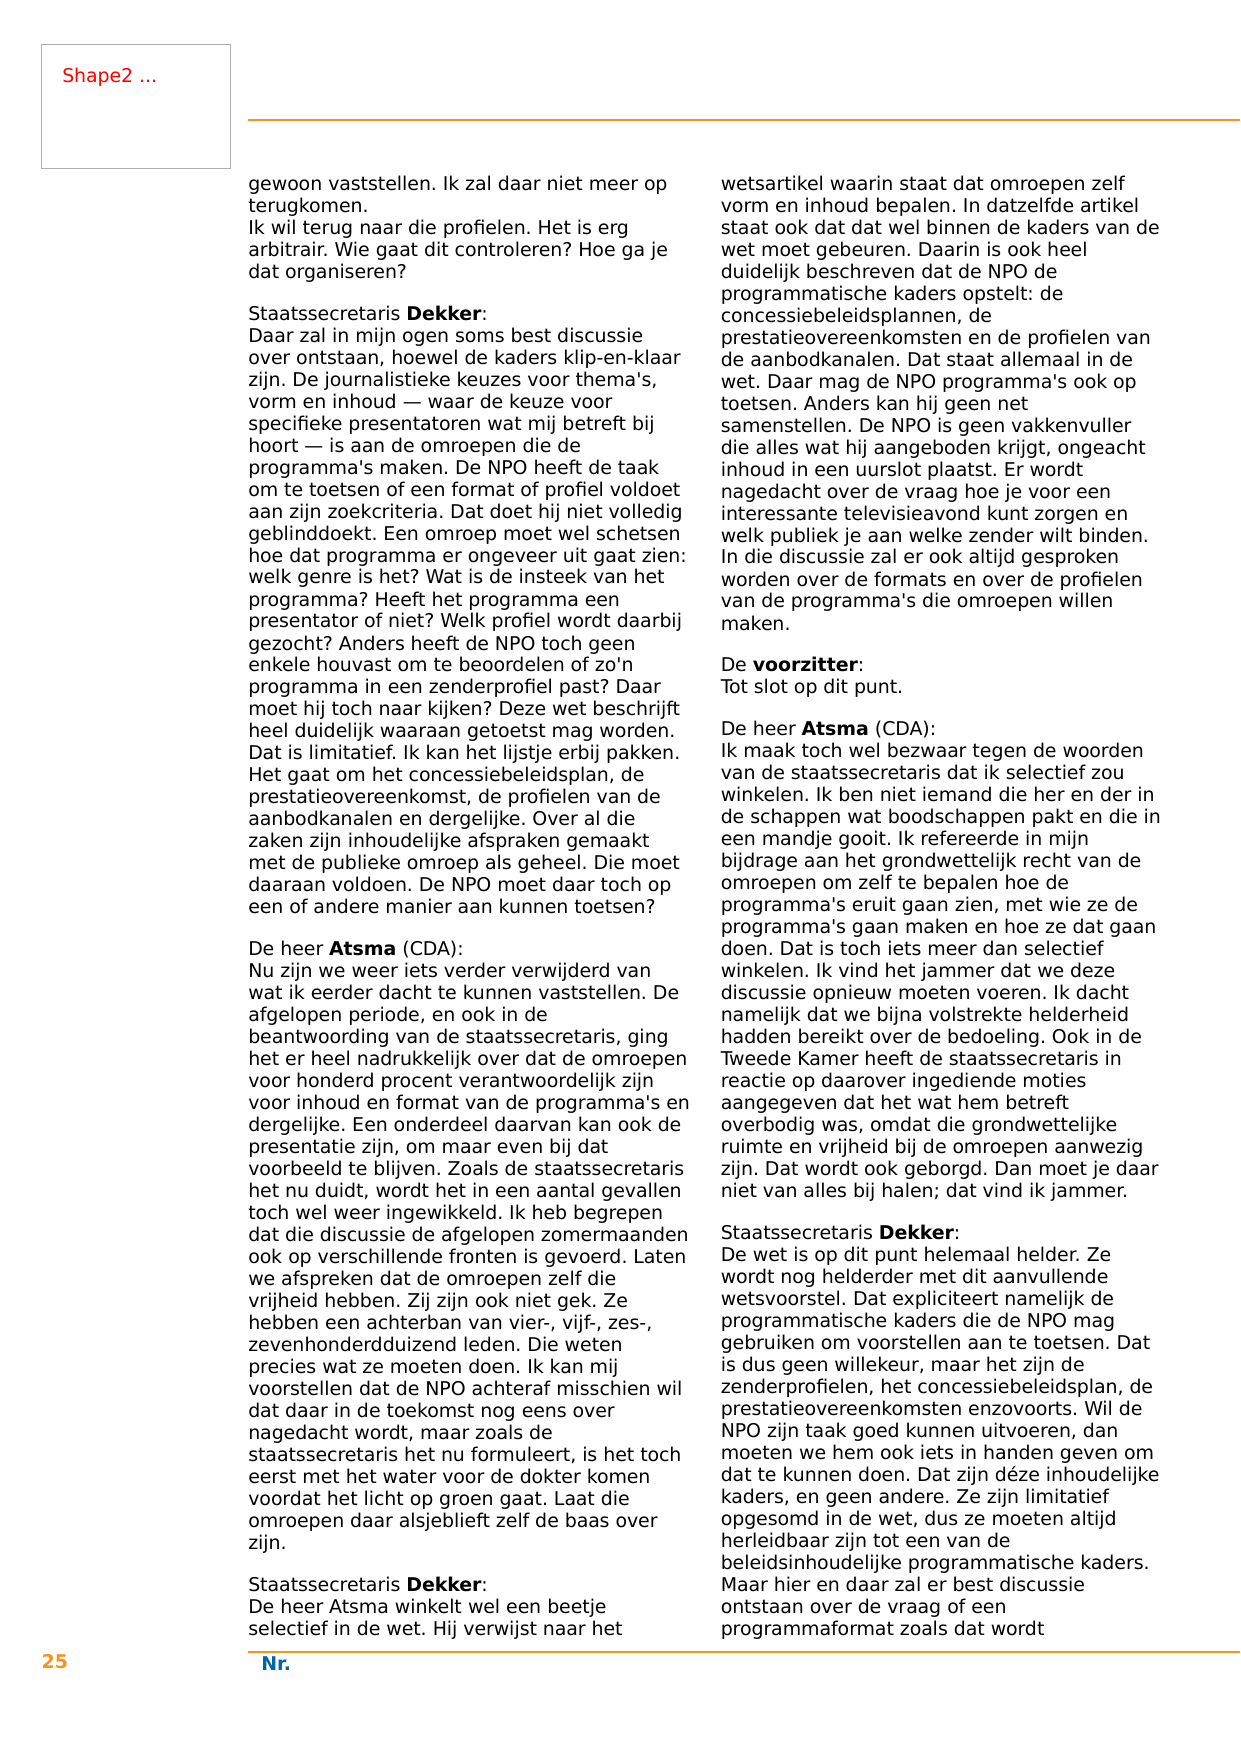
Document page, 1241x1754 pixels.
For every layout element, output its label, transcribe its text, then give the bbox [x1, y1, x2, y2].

text gewoon vaststellen. Ik zal daar niet meer op terugkomen. [248, 173, 691, 217]
text Ik wil terug naar die profielen. Het is erg arbitrair. Wie gaat dit controleren? Hoe ga je dat organiseren? [248, 217, 691, 283]
text Daar zal in mijn ogen soms best discussie over ontstaan, hoewel de kaders klip-en-klaar zijn. De journalistieke keuzes voor thema's, vorm en inhoud — waar de keuze voor specifieke presentatoren wat mij betreft bij hoort — is aan de omroepen die de programma's maken. De NPO heeft de taak om te toetsen of een format of profiel voldoet aan zijn zoekcriteria. Dat doet hij niet volledig geblinddoekt. Een omroep moet wel schetsen hoe dat programma er ongeveer uit gaat zien: welk genre is het? Wat is de insteek van het programma? Heeft het programma een presentator of niet? Welk profiel wordt daarbij gezocht? Anders heeft de NPO toch geen enkele houvast om te beoordelen of zo'n programma in een zenderprofiel past? Daar moet hij toch naar kijken? Deze wet beschrijft heel duidelijk waaraan getoetst mag worden. Dat is limitatief. Ik kan het lijstje erbij pakken. Het gaat om het concessiebeleidsplan, de prestatieovereenkomst, de profielen van de aanbodkanalen en dergelijke. Over al die zaken zijn inhoudelijke afspraken gemaakt met de publieke omroep als geheel. Die moet daaraan voldoen. De NPO moet daar toch op een of andere manier aan kunnen toetsen? [248, 325, 691, 918]
text De wet is op dit punt helemaal helder. Ze wordt nog helderder met dit aanvullende wetsvoorstel. Dat expliciteert namelijk de programmatische kaders die de NPO mag gebruiken om voorstellen aan te toetsen. Dat is dus geen willekeur, maar het zijn de zenderprofielen, het concessiebeleidsplan, de prestatieovereenkomsten enzovoorts. Wil de NPO zijn taak goed kunnen uitvoeren, dan moeten we hem ook iets in handen geven om dat te kunnen doen. Dat zijn déze inhoudelijke kaders, en geen andere. Ze zijn limitatief opgesomd in de wet, dus ze moeten altijd herleidbaar zijn tot een van de beleidsinhoudelijke programmatische kaders. Maar hier en daar zal er best discussie ontstaan over de vraag of een programmaformat zoals dat wordt [721, 1244, 1163, 1639]
text De heer Atsma winkelt wel een beetje selectief in de wet. Hij verwijst naar het [248, 1596, 691, 1639]
text De heer Atsma (CDA): [248, 938, 691, 960]
text Staatssecretaris Dekker: [721, 1222, 1163, 1244]
text Staatssecretaris Dekker: [248, 1573, 691, 1596]
text Staatssecretaris Dekker: [248, 303, 691, 325]
text Tot slot op dit punt. [721, 676, 1163, 698]
text De voorzitter: [721, 654, 1163, 676]
text wetsartikel waarin staat dat omroepen zelf vorm en inhoud bepalen. In datzelfde artikel staat ook dat dat wel binnen de kaders van de wet moet gebeuren. Daarin is ook heel duidelijk beschreven dat de NPO de programmatische kaders opstelt: de concessiebeleidsplannen, de prestatieovereenkomsten en de profielen van de aanbodkanalen. Dat staat allemaal in de wet. Daar mag de NPO programma's ook op toetsen. Anders kan hij geen net samenstellen. De NPO is geen vakkenvuller die alles wat hij aangeboden krijgt, ongeacht inhoud in een uurslot plaatst. Er wordt nagedacht over de vraag hoe je voor een interessante televisieavond kunt zorgen en welk publiek je aan welke zender wilt binden. In die discussie zal er ook altijd gesproken worden over de formats en over de profielen van de programma's die omroepen willen maken. [721, 173, 1163, 634]
text De heer Atsma (CDA): [721, 718, 1163, 740]
text Ik maak toch wel bezwaar tegen de woorden van de staatssecretaris dat ik selectief zou winkelen. Ik ben niet iemand die her en der in de schappen wat boodschappen pakt en die in een mandje gooit. Ik refereerde in mijn bijdrage aan het grondwettelijk recht van de omroepen om zelf te bepalen hoe de programma's eruit gaan zien, met wie ze de programma's gaan maken en hoe ze dat gaan doen. Dat is toch iets meer dan selectief winkelen. Ik vind het jammer dat we deze discussie opnieuw moeten voeren. Ik dacht namelijk dat we bijna volstrekte helderheid hadden bereikt over de bedoeling. Ook in de Tweede Kamer heeft de staatssecretaris in reactie op daarover ingediende moties aangegeven dat het wat hem betreft overbodig was, omdat die grondwettelijke ruimte en vrijheid bij de omroepen aanwezig zijn. Dat wordt ook geborgd. Dan moet je daar niet van alles bij halen; dat vind ik jammer. [721, 740, 1163, 1202]
text Nu zijn we weer iets verder verwijderd van wat ik eerder dacht te kunnen vaststellen. De afgelopen periode, en ook in de beantwoording van de staatssecretaris, ging het er heel nadrukkelijk over dat de omroepen voor honderd procent verantwoordelijk zijn voor inhoud en format van de programma's en dergelijke. Een onderdeel daarvan kan ook de presentatie zijn, om maar even bij dat voorbeeld te blijven. Zoals de staatssecretaris het nu duidt, wordt het in een aantal gevallen toch wel weer ingewikkeld. Ik heb begrepen dat die discussie de afgelopen zomermaanden ook op verschillende fronten is gevoerd. Laten we afspreken dat de omroepen zelf die vrijheid hebben. Zij zijn ook niet gek. Ze hebben een achterban van vier-, vijf-, zes-, zevenhonderdduizend leden. Die weten precies wat ze moeten doen. Ik kan mij voorstellen dat de NPO achteraf misschien wil dat daar in de toekomst nog eens over nagedacht wordt, maar zoals de staatssecretaris het nu formuleert, is het toch eerst met het water voor de dokter komen voordat het licht op groen gaat. Laat die omroepen daar alsjeblieft zelf de baas over zijn. [248, 960, 691, 1553]
